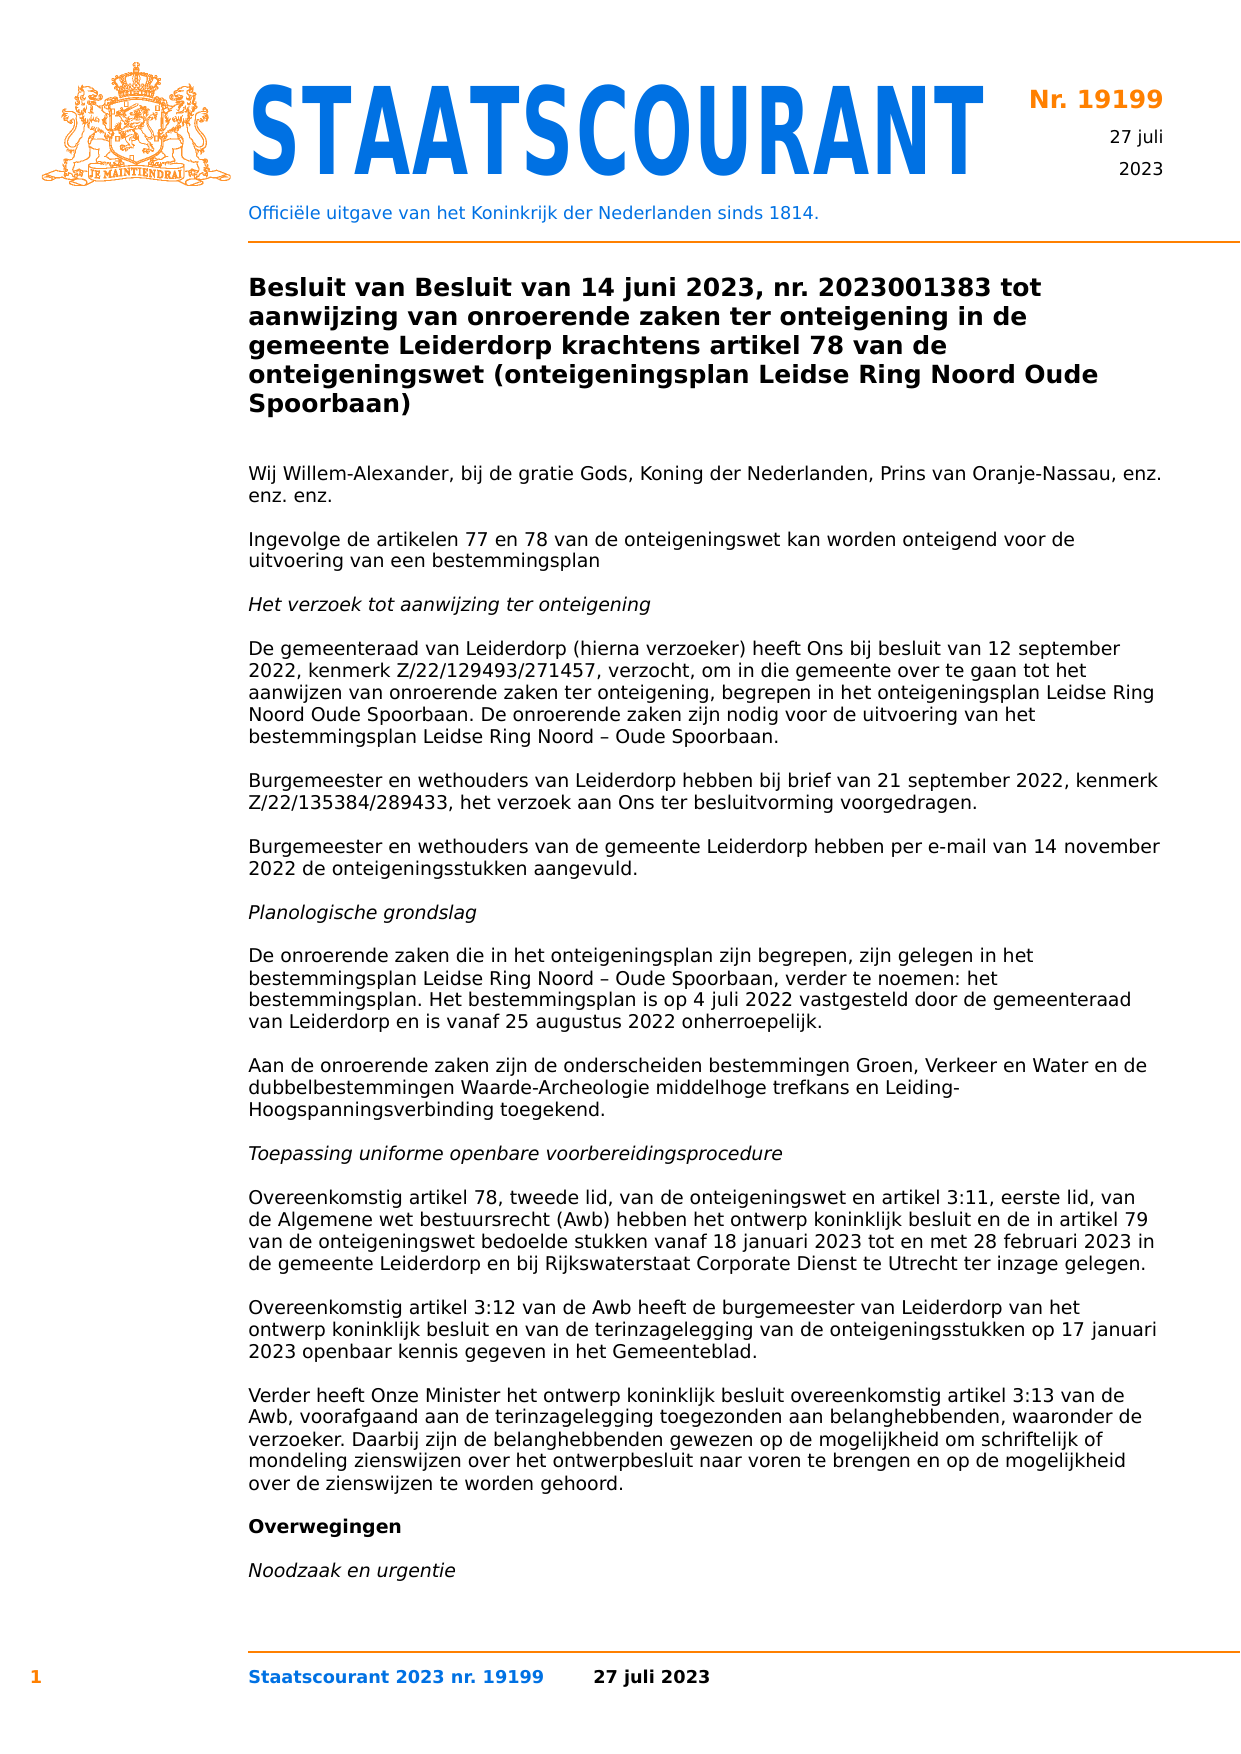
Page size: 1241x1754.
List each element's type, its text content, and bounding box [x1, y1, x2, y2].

subtitle Overwegingen [248, 1516, 1163, 1538]
table_cell 27 juli [998, 121, 1240, 153]
text Burgemeester en wethouders van de gemeente Leiderdorp hebben per e-mail van 14 november 2022 de onteigeningsstukken aangevuld. [248, 836, 1163, 880]
subtitle Toepassing uniforme openbare voorbereidingsprocedure [248, 1143, 1163, 1165]
text Wij Willem-Alexander, bij de gratie Gods, Koning der Nederlanden, Prins van Oranje-Nassau, enz. enz. enz. [248, 463, 1163, 507]
table_header STAATSCOURANT [248, 62, 998, 203]
text De gemeenteraad van Leiderdorp (hierna verzoeker) heeft Ons bij besluit van 12 september 2022, kenmerk Z/22/129493/271457, verzocht, om in die gemeente over te gaan tot het aanwijzen van onroerende zaken ter onteigening, begrepen in het onteigeningsplan Leidse Ring Noord Oude Spoorbaan. De onroerende zaken zijn nodig voor de uitvoering van het bestemmingsplan Leidse Ring Noord – Oude Spoorbaan. [248, 638, 1163, 748]
subtitle Besluit van Besluit van 14 juni 2023, nr. 2023001383 tot aanwijzing van onroerende zaken ter onteigening in de gemeente Leiderdorp krachtens artikel 78 van de onteigeningswet (onteigeningsplan Leidse Ring Noord Oude Spoorbaan) [248, 273, 1163, 419]
text Burgemeester en wethouders van Leiderdorp hebben bij brief van 21 september 2022, kenmerk Z/22/135384/289433, het verzoek aan Ons ter besluitvorming voorgedragen. [248, 770, 1163, 814]
table_header Nr. 19199 [998, 62, 1240, 121]
text De onroerende zaken die in het onteigeningsplan zijn begrepen, zijn gelegen in het bestemmingsplan Leidse Ring Noord – Oude Spoorbaan, verder te noemen: het bestemmingsplan. Het bestemmingsplan is op 4 juli 2022 vastgesteld door de gemeenteraad van Leiderdorp en is vanaf 25 augustus 2022 onherroepelijk. [248, 945, 1163, 1033]
text Aan de onroerende zaken zijn de onderscheiden bestemmingen Groen, Verkeer en Water en de dubbelbestemmingen Waarde-Archeologie middelhoge trefkans en Leiding-Hoogspanningsverbinding toegekend. [248, 1055, 1163, 1121]
table_cell Officiële uitgave van het Koninkrijk der Nederlanden sinds 1814. [248, 203, 1240, 241]
text Overeenkomstig artikel 3:12 van de Awb heeft de burgemeester van Leiderdorp van het ontwerp koninklijk besluit en van de terinzagelegging van de onteigeningsstukken op 17 januari 2023 openbaar kennis gegeven in het Gemeenteblad. [248, 1297, 1163, 1363]
picture [41, 62, 231, 186]
subtitle Noodzaak en urgentie [248, 1560, 1163, 1582]
table_cell 2023 [998, 153, 1240, 203]
text Overeenkomstig artikel 78, tweede lid, van de onteigeningswet en artikel 3:11, eerste lid, van de Algemene wet bestuursrecht (Awb) hebben het ontwerp koninklijk besluit en de in artikel 79 van de onteigeningswet bedoelde stukken vanaf 18 januari 2023 tot en met 28 februari 2023 in de gemeente Leiderdorp en bij Rijkswaterstaat Corporate Dienst te Utrecht ter inzage gelegen. [248, 1187, 1163, 1275]
text Ingevolge de artikelen 77 en 78 van de onteigeningswet kan worden onteigend voor de uitvoering van een bestemmingsplan [248, 528, 1163, 572]
subtitle Het verzoek tot aanwijzing ter onteigening [248, 594, 1163, 616]
subtitle Planologische grondslag [248, 902, 1163, 923]
text Verder heeft Onze Minister het ontwerp koninklijk besluit overeenkomstig artikel 3:13 van de Awb, voorafgaand aan de terinzagelegging toegezonden aan belanghebbenden, waaronder de verzoeker. Daarbij zijn de belanghebbenden gewezen op de mogelijkheid om schriftelijk of mondeling zienswijzen over het ontwerpbesluit naar voren te brengen en op de mogelijkheid over de zienswijzen te worden gehoord. [248, 1384, 1163, 1494]
table_header [25, 62, 248, 241]
